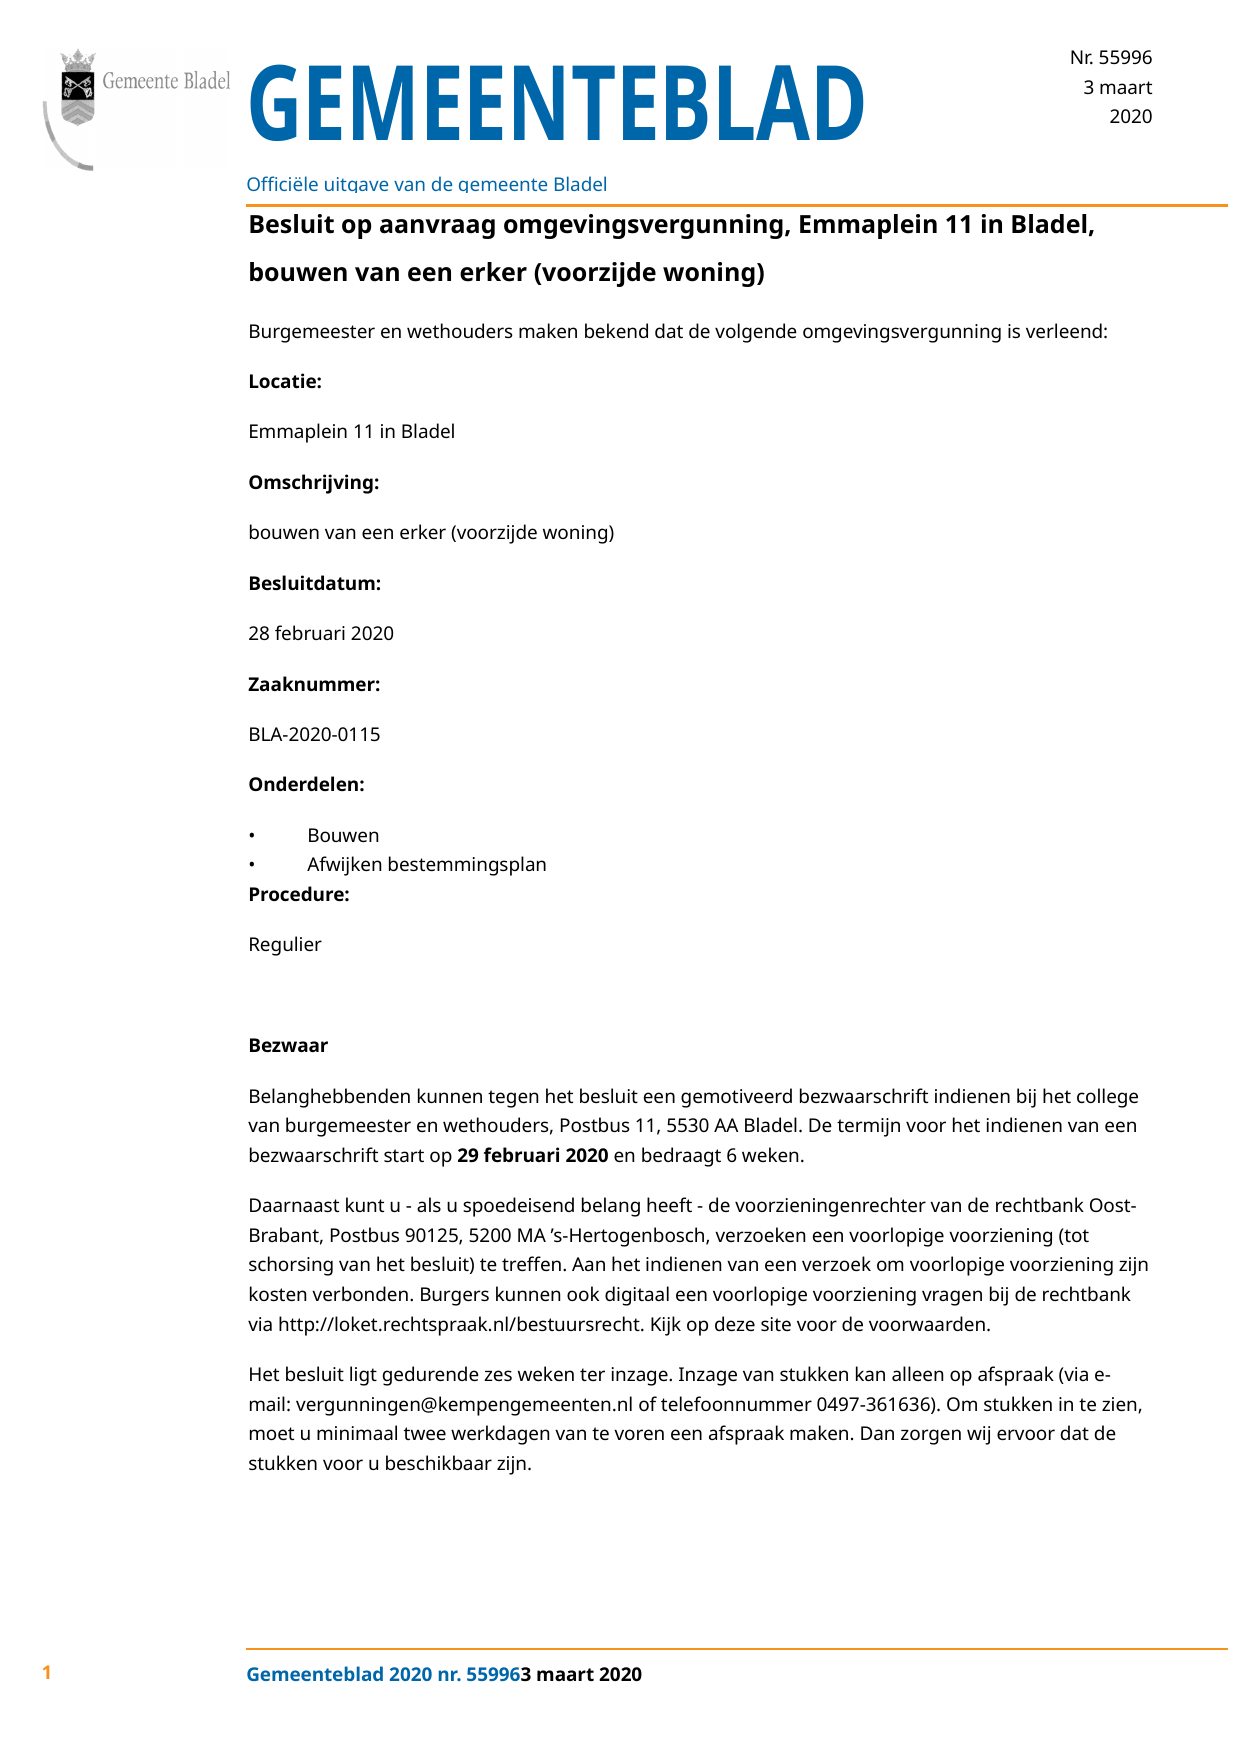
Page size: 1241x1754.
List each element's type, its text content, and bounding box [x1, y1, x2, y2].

text Daarnaast kunt u - als u spoedeisend belang heeft - de voorzieningenrechter van de rechtbank Oost-Brabant, Postbus 90125, 5200 MA ’s-Hertogenbosch, verzoeken een voorlopige voorziening (tot schorsing van het besluit) te treffen. Aan het indienen van een verzoek om voorlopige voorziening zijn kosten verbonden. Burgers kunnen ook digitaal een voorlopige voorziening vragen bij de rechtbank via http://loket.rechtspraak.nl/bestuursrecht. Kijk op deze site voor de voorwaarden. [248, 1192, 1152, 1337]
text 28 februari 2020 [248, 620, 1152, 646]
text Emmaplein 11 in Bladel [248, 419, 1152, 444]
text Belanghebbenden kunnen tegen het besluit een gemotiveerd bezwaarschrift indienen bij het college van burgemeester en wethouders, Postbus 11, 5530 AA Bladel. De termijn voor het indienen van een bezwaarschrift start op 29 februari 2020 en bedraagt 6 weken. [248, 1083, 1152, 1168]
text Burgemeester en wethouders maken bekend dat de volgende omgevingsvergunning is verleend: [248, 318, 1152, 344]
picture [41, 47, 231, 172]
text bouwen van een erker (voorzijde woning) [248, 519, 1152, 545]
text Besluit op aanvraag omgevingsvergunning, Emmaplein 11 in Bladel, bouwen van een erker (voorzijde woning) [248, 207, 1152, 288]
list Bouwen [248, 822, 1152, 848]
text Het besluit ligt gedurende zes weken ter inzage. Inzage van stukken kan alleen op afspraak (via e-mail: vergunningen@kempengemeenten.nl of telefoonnummer 0497-361636). Om stukken in te zien, moet u minimaal twee werkdagen van te voren een afspraak maken. Dan zorgen wij ervoor dat de stukken voor u beschikbaar zijn. [248, 1361, 1152, 1476]
list Afwijken bestemmingsplan [248, 852, 1152, 877]
text Zaaknummer: [248, 671, 1152, 697]
text BLA-2020-0115 [248, 721, 1152, 747]
text Regulier [248, 932, 1152, 957]
text Locatie: [248, 368, 1152, 394]
text Bezwaar [248, 1032, 1152, 1058]
text Procedure: [248, 881, 1152, 907]
text Omschrijving: [248, 469, 1152, 495]
text Besluitdatum: [248, 570, 1152, 596]
text Onderdelen: [248, 772, 1152, 797]
